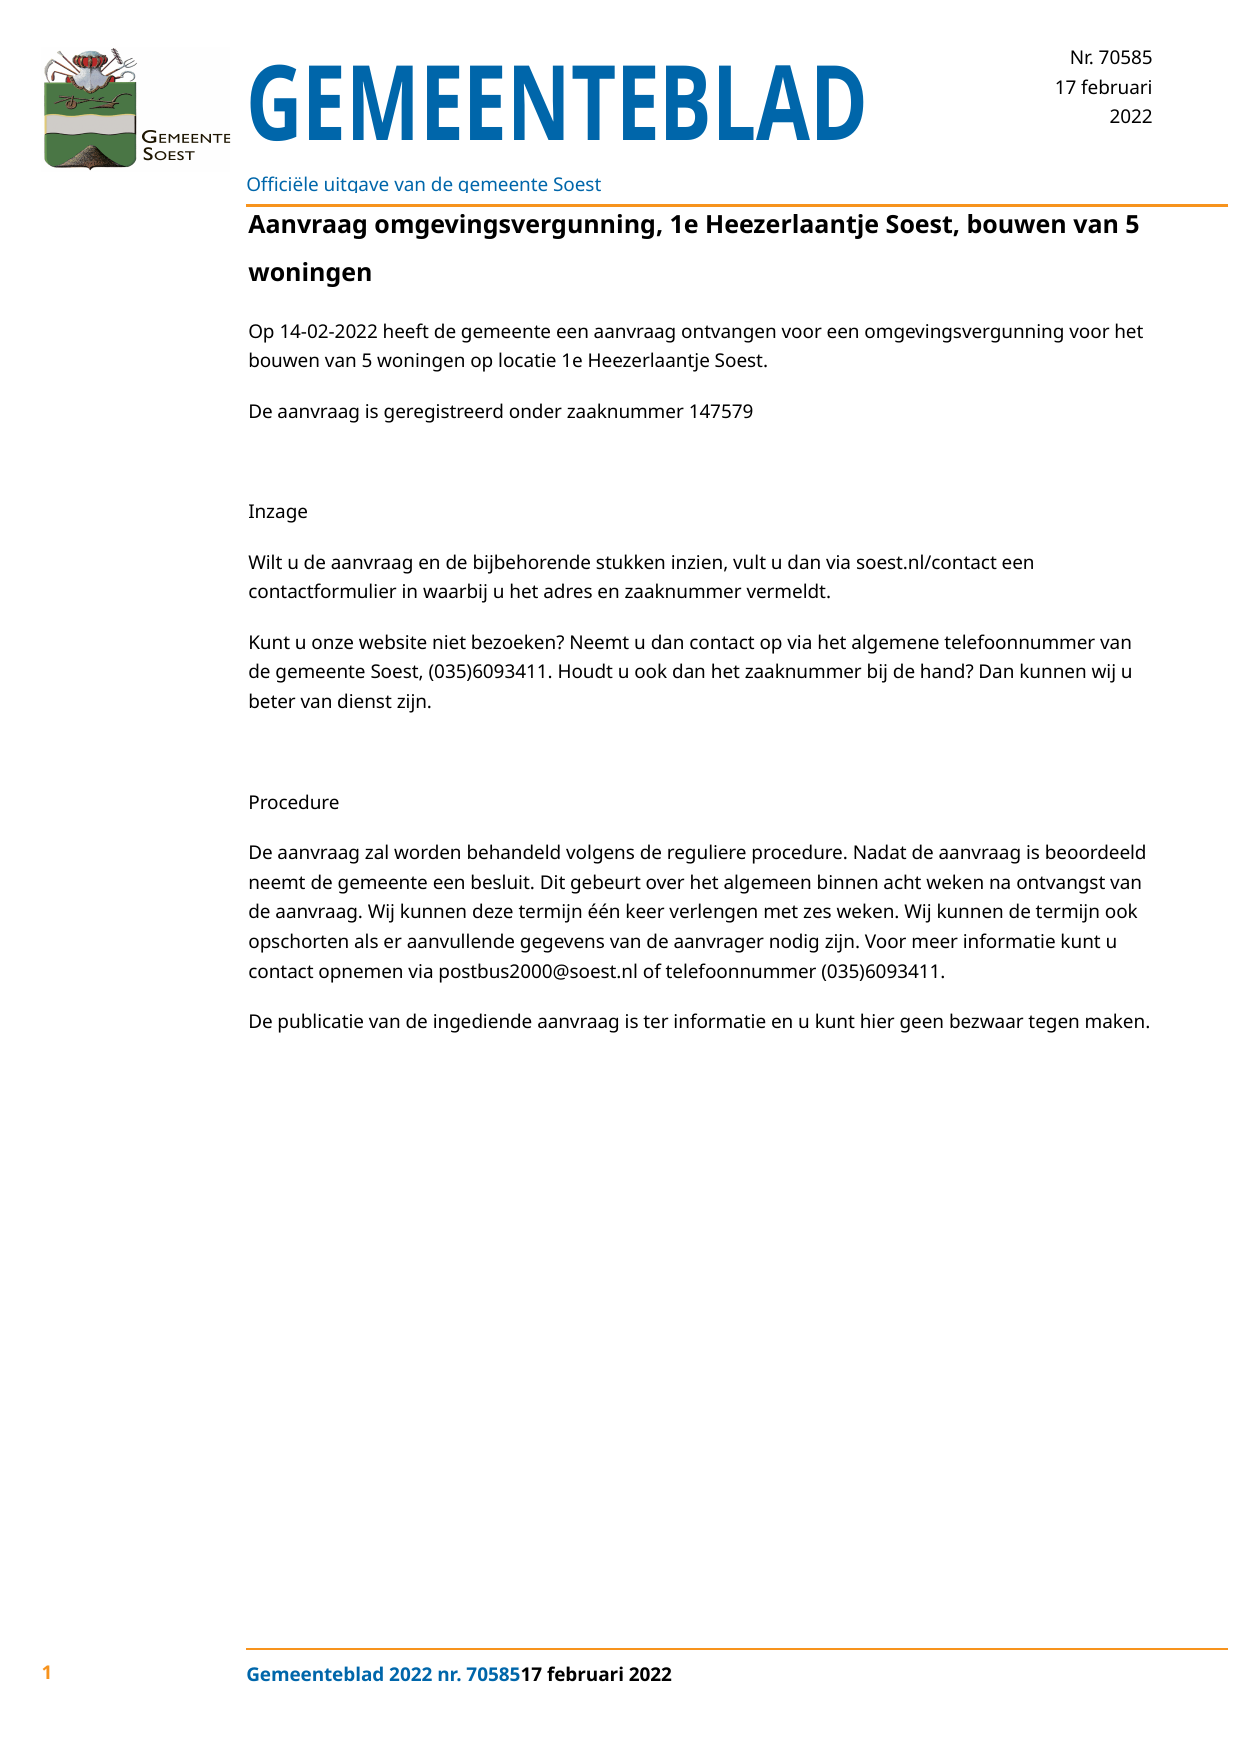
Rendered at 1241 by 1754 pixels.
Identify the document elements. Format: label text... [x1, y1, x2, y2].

text Aanvraag omgevingsvergunning, 1e Heezerlaantje Soest, bouwen van 5 woningen [248, 207, 1152, 288]
text Inzage [248, 499, 1152, 524]
text Wilt u de aanvraag en de bijbehorende stukken inzien, vult u dan via soest.nl/contact een contactformulier in waarbij u het adres en zaaknummer vermeldt. [248, 549, 1152, 604]
text Op 14-02-2022 heeft de gemeente een aanvraag ontvangen voor een omgevingsvergunning voor het bouwen van 5 woningen op locatie 1e Heezerlaantje Soest. [248, 318, 1152, 373]
text Procedure [248, 789, 1152, 815]
text De aanvraag is geregistreerd onder zaaknummer 147579 [248, 398, 1152, 424]
text Kunt u onze website niet bezoeken? Neemt u dan contact op via het algemene telefoonnummer van de gemeente Soest, (035)6093411. Houdt u ook dan het zaaknummer bij de hand? Dan kunnen wij u beter van dienst zijn. [248, 629, 1152, 714]
text De aanvraag zal worden behandeld volgens de reguliere procedure. Nadat de aanvraag is beoordeeld neemt de gemeente een besluit. Dit gebeurt over het algemeen binnen acht weken na ontvangst van de aanvraag. Wij kunnen deze termijn één keer verlengen met zes weken. Wij kunnen de termijn ook opschorten als er aanvullende gegevens van de aanvrager nodig zijn. Voor meer informatie kunt u contact opnemen via postbus2000@soest.nl of telefoonnummer (035)6093411. [248, 839, 1152, 984]
picture [41, 47, 231, 172]
text De publicatie van de ingediende aanvraag is ter informatie en u kunt hier geen bezwaar tegen maken. [248, 1008, 1152, 1034]
